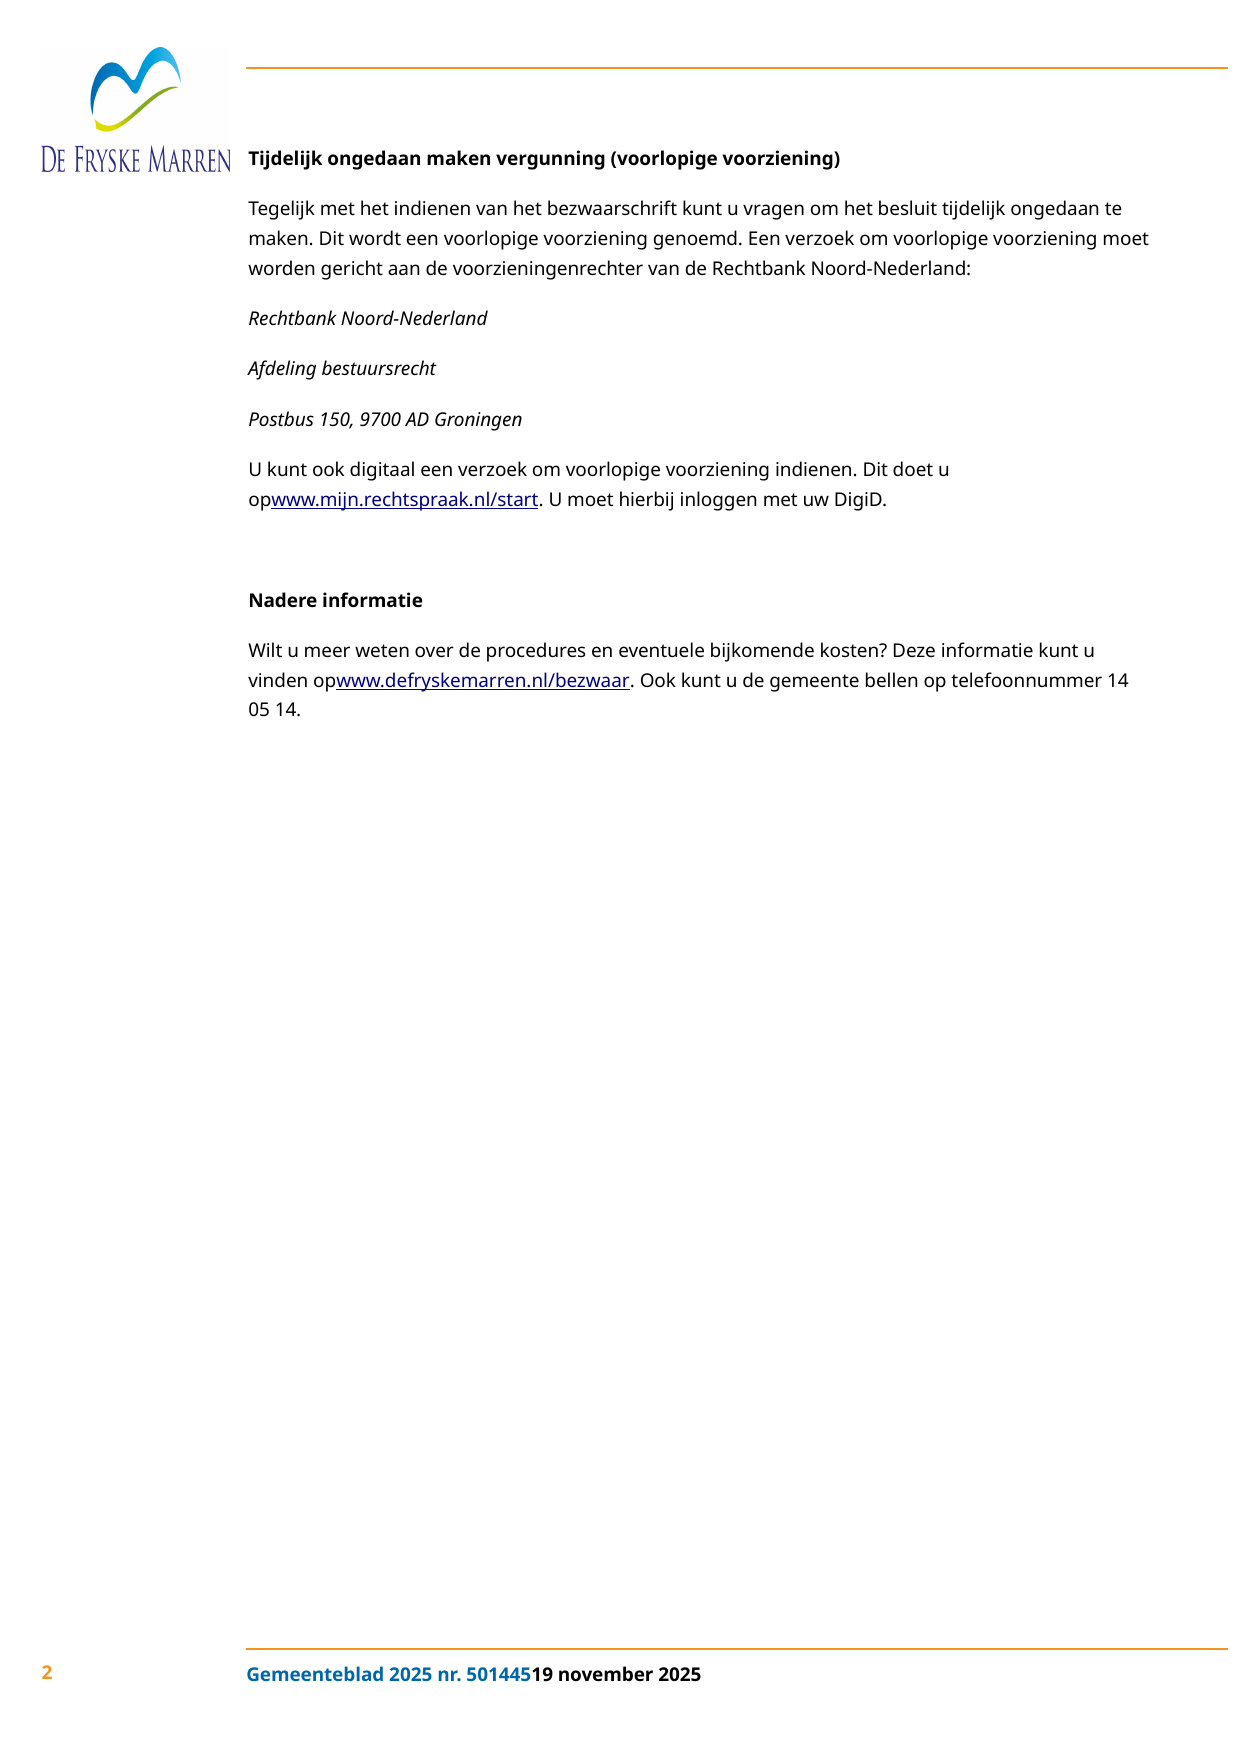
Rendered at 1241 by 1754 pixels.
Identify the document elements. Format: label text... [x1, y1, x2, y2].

text Nadere informatie [248, 587, 1152, 613]
text U kunt ook digitaal een verzoek om voorlopige voorziening indienen. Dit doet u opwww.mijn.rechtspraak.nl/start. U moet hierbij inloggen met uw DigiD. [248, 456, 1152, 512]
text Wilt u meer weten over de procedures en eventuele bijkomende kosten? Deze informatie kunt u vinden opwww.defryskemarren.nl/bezwaar. Ook kunt u de gemeente bellen op telefoonnummer 14 05 14. [248, 637, 1152, 722]
text Postbus 150, 9700 AD Groningen [248, 406, 1152, 432]
text Rechtbank Noord-Nederland [248, 305, 1152, 331]
text Tijdelijk ongedaan maken vergunning (voorlopige voorziening) [248, 145, 1152, 171]
text Afdeling bestuursrecht [248, 356, 1152, 381]
picture [41, 47, 231, 172]
text Tegelijk met het indienen van het bezwaarschrift kunt u vragen om het besluit tijdelijk ongedaan te maken. Dit wordt een voorlopige voorziening genoemd. Een verzoek om voorlopige voorziening moet worden gericht aan de voorzieningenrechter van de Rechtbank Noord-Nederland: [248, 196, 1152, 281]
